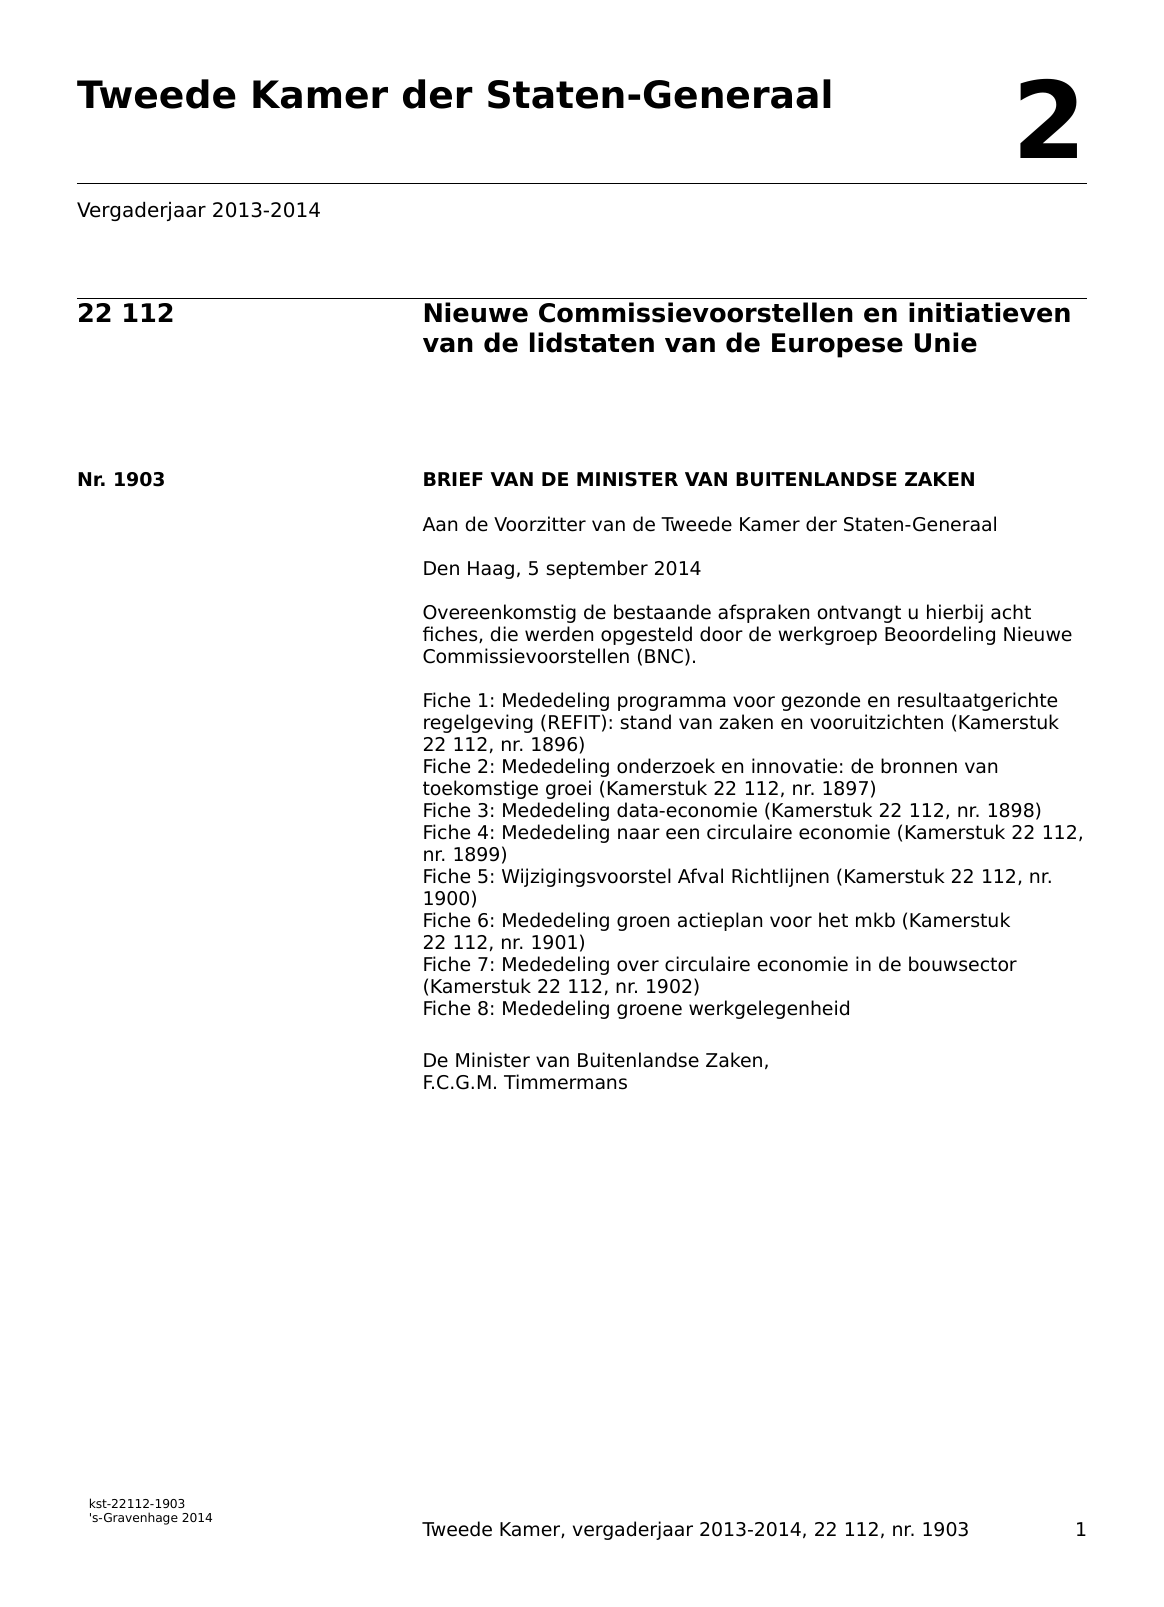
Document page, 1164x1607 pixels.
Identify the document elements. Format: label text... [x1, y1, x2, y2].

text kst-22112-1903 [88, 1497, 323, 1511]
text Fiche 8: Mededeling groene werkgelegenheid [422, 998, 1087, 1020]
text Fiche 2: Mededeling onderzoek en innovatie: de bronnen van toekomstige groei (Kamerstuk 22 112, nr. 1897) [422, 756, 1087, 800]
text Den Haag, 5 september 2014 [422, 558, 1087, 580]
subtitle 22 112 Nieuwe Commissievoorstellen en initiatieven van de lidstaten van de Europese Unie [77, 299, 1087, 358]
text Overeenkomstig de bestaande afspraken ontvangt u hierbij acht fiches, die werden opgesteld door de werkgroep Beoordeling Nieuwe Commissievoorstellen (BNC). [422, 602, 1087, 668]
text Fiche 3: Mededeling data-economie (Kamerstuk 22 112, nr. 1898) [422, 800, 1087, 822]
table_header Tweede Kamer der Staten-Generaal [77, 59, 886, 183]
table_cell Vergaderjaar 2013-2014 [77, 184, 1087, 298]
text Fiche 5: Wijzigingsvoorstel Afval Richtlijnen (Kamerstuk 22 112, nr. 1900) [422, 866, 1087, 910]
table_header 2 [886, 59, 1087, 183]
text Fiche 6: Mededeling groen actieplan voor het mkb (Kamerstuk 22 112, nr. 1901) [422, 910, 1087, 954]
text Aan de Voorzitter van de Tweede Kamer der Staten-Generaal [422, 513, 1087, 536]
text Fiche 1: Mededeling programma voor gezonde en resultaatgerichte regelgeving (REFIT): stand van zaken en vooruitzichten (Kamerstuk 22 112, nr. 1896) [422, 690, 1087, 756]
text 's-Gravenhage 2014 [88, 1511, 323, 1525]
subtitle Nr. 1903 BRIEF VAN DE MINISTER VAN BUITENLANDSE ZAKEN [77, 469, 1087, 491]
text Fiche 4: Mededeling naar een circulaire economie (Kamerstuk 22 112, nr. 1899) [422, 822, 1087, 866]
text De Minister van Buitenlandse Zaken, F.C.G.M. Timmermans [422, 1050, 1087, 1094]
text Fiche 7: Mededeling over circulaire economie in de bouwsector (Kamerstuk 22 112, nr. 1902) [422, 954, 1087, 998]
